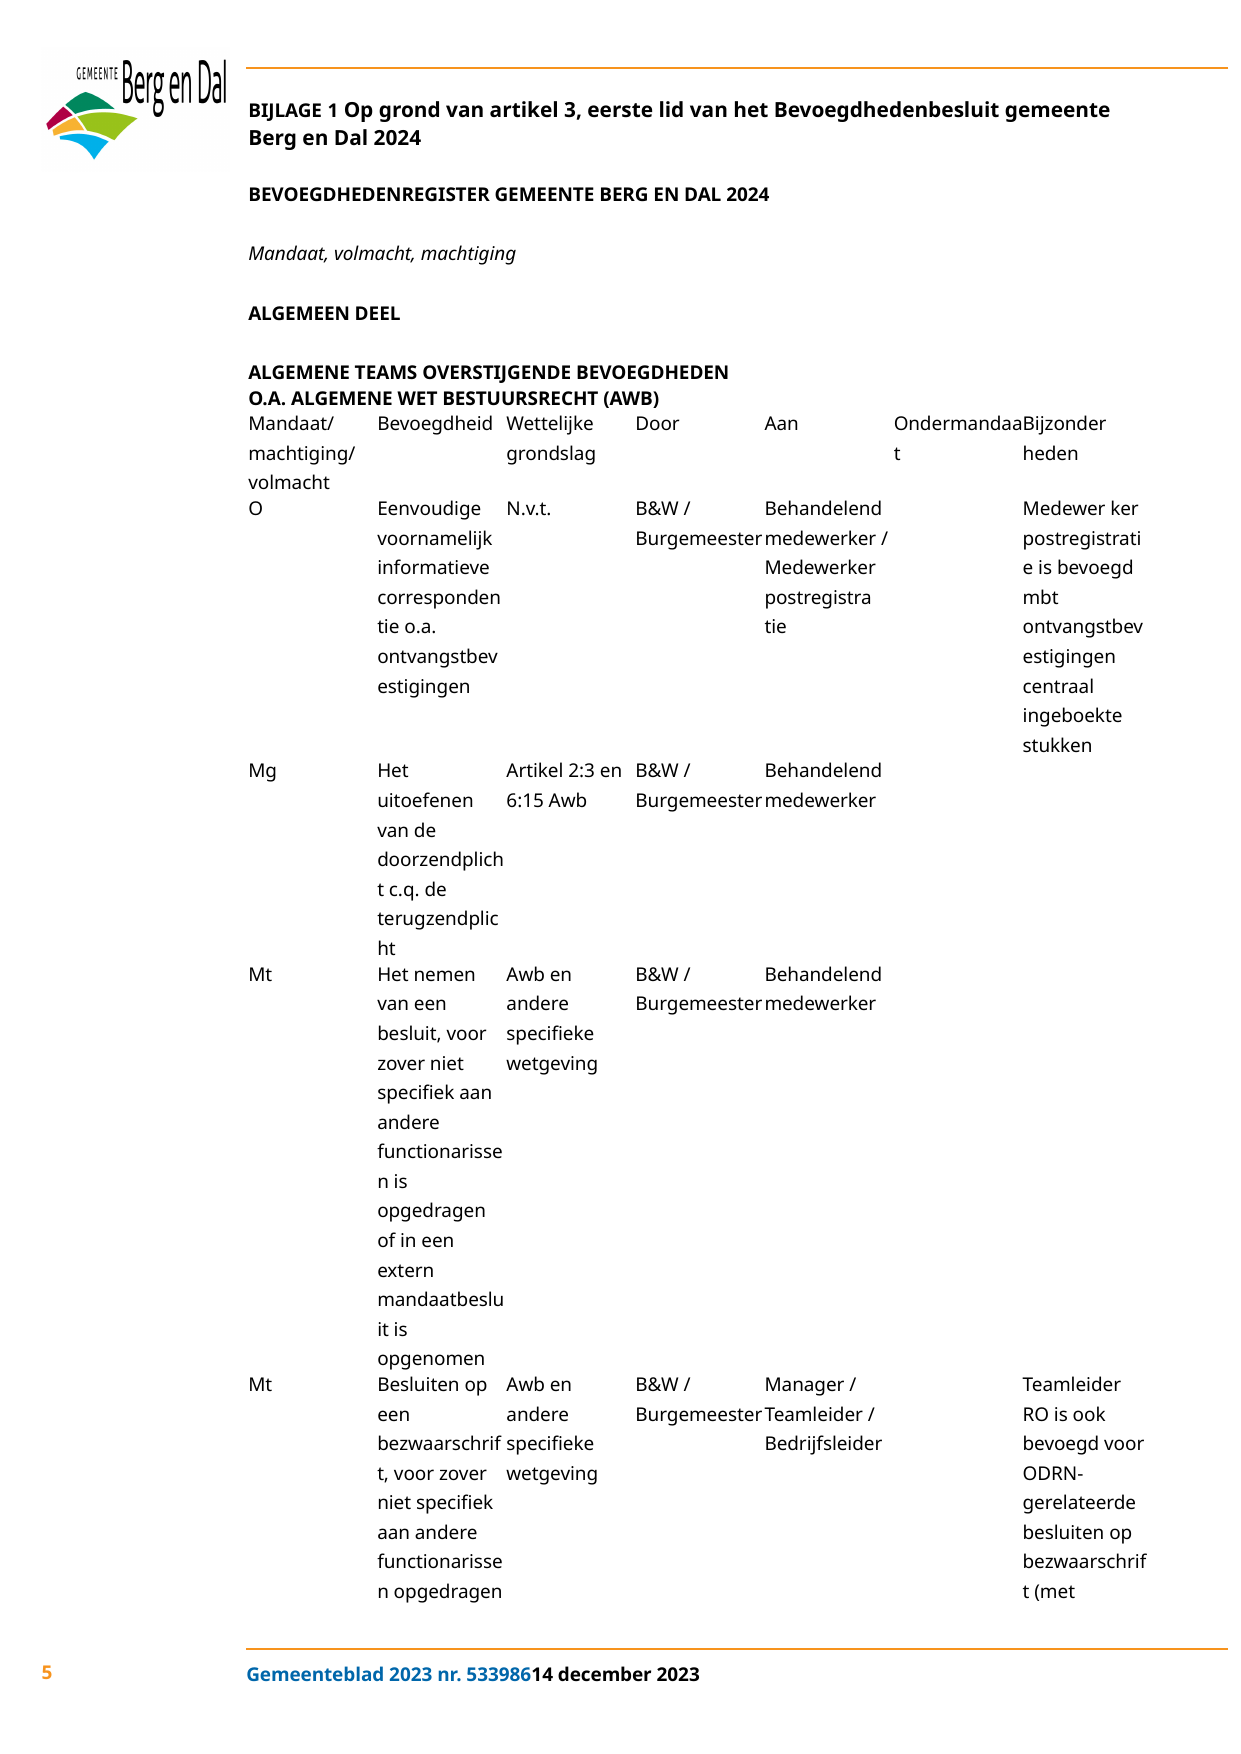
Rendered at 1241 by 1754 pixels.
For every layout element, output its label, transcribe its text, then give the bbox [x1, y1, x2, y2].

table_cell Mt [248, 1371, 377, 1604]
table_cell [1023, 961, 1152, 1371]
table_cell O [248, 495, 377, 758]
table_cell Teamleider RO is ook bevoegd voor ODRN-gerelateerde besluiten op bezwaarschrift (met [1023, 1371, 1152, 1604]
table_cell B&W / Burgemeester [635, 758, 764, 961]
table_cell B&W / Burgemeester [635, 1371, 764, 1604]
table_cell Behandelend medewerker [764, 961, 893, 1371]
table_cell O.A. ALGEMENE WET BESTUURSRECHT (AWB) [248, 385, 1152, 410]
table_cell Door [635, 410, 764, 495]
table_cell [894, 758, 1022, 961]
table_cell [894, 495, 1022, 758]
table_cell Bijzonder heden [1023, 410, 1152, 495]
table_cell N.v.t. [506, 495, 635, 758]
text BEVOEGDHEDENREGISTER GEMEENTE BERG EN DAL 2024 [248, 181, 1152, 207]
table_cell [1023, 758, 1152, 961]
table_cell Artikel 2:3 en 6:15 Awb [506, 758, 635, 961]
table_cell B&W / Burgemeester [635, 961, 764, 1371]
table_cell Mt [248, 961, 377, 1371]
text BIJLAGE 1 Op grond van artikel 3, eerste lid van het Bevoegdhedenbesluit gemeente Berg en Dal 2024 [248, 95, 1152, 152]
table_cell Het nemen van een besluit, voor zover niet specifiek aan andere functionarissen is opgedragen of in een extern mandaatbesluit is opgenomen [377, 961, 506, 1371]
table_header ALGEMENE TEAMS OVERSTIJGENDE BEVOEGDHEDEN [248, 359, 1152, 385]
table_cell Mg [248, 758, 377, 961]
table_cell Bevoegdheid [377, 410, 506, 495]
table_cell Ondermandaat [894, 410, 1022, 495]
table_cell Awb en andere specifieke wetgeving [506, 961, 635, 1371]
picture [41, 47, 231, 172]
table_cell [894, 1371, 1022, 1604]
table_cell Behandelend medewerker [764, 758, 893, 961]
table_cell [894, 961, 1022, 1371]
table_cell Manager / Teamleider / Bedrijfsleider [764, 1371, 893, 1604]
table_cell Awb en andere specifieke wetgeving [506, 1371, 635, 1604]
table_cell Aan [764, 410, 893, 495]
table_cell Eenvoudige voornamelijk informatieve correspondentie o.a. ontvangstbevestigingen [377, 495, 506, 758]
table_cell Medewer ker postregistratie is bevoegd mbt ontvangstbevestigingen centraal ingeboekte stukken [1023, 495, 1152, 758]
table_cell Wettelijke grondslag [506, 410, 635, 495]
table_cell Besluiten op een bezwaarschrift, voor zover niet specifiek aan andere functionarissen opgedragen [377, 1371, 506, 1604]
text Mandaat, volmacht, machtiging [248, 241, 1152, 266]
text ALGEMEEN DEEL [248, 300, 1152, 325]
table_cell Mandaat/ machtiging/ volmacht [248, 410, 377, 495]
table_cell B&W / Burgemeester [635, 495, 764, 758]
table_cell Het uitoefenen van de doorzendplicht c.q. de terugzendplicht [377, 758, 506, 961]
table_cell Behandelend medewerker / Medewerker postregistra tie [764, 495, 893, 758]
